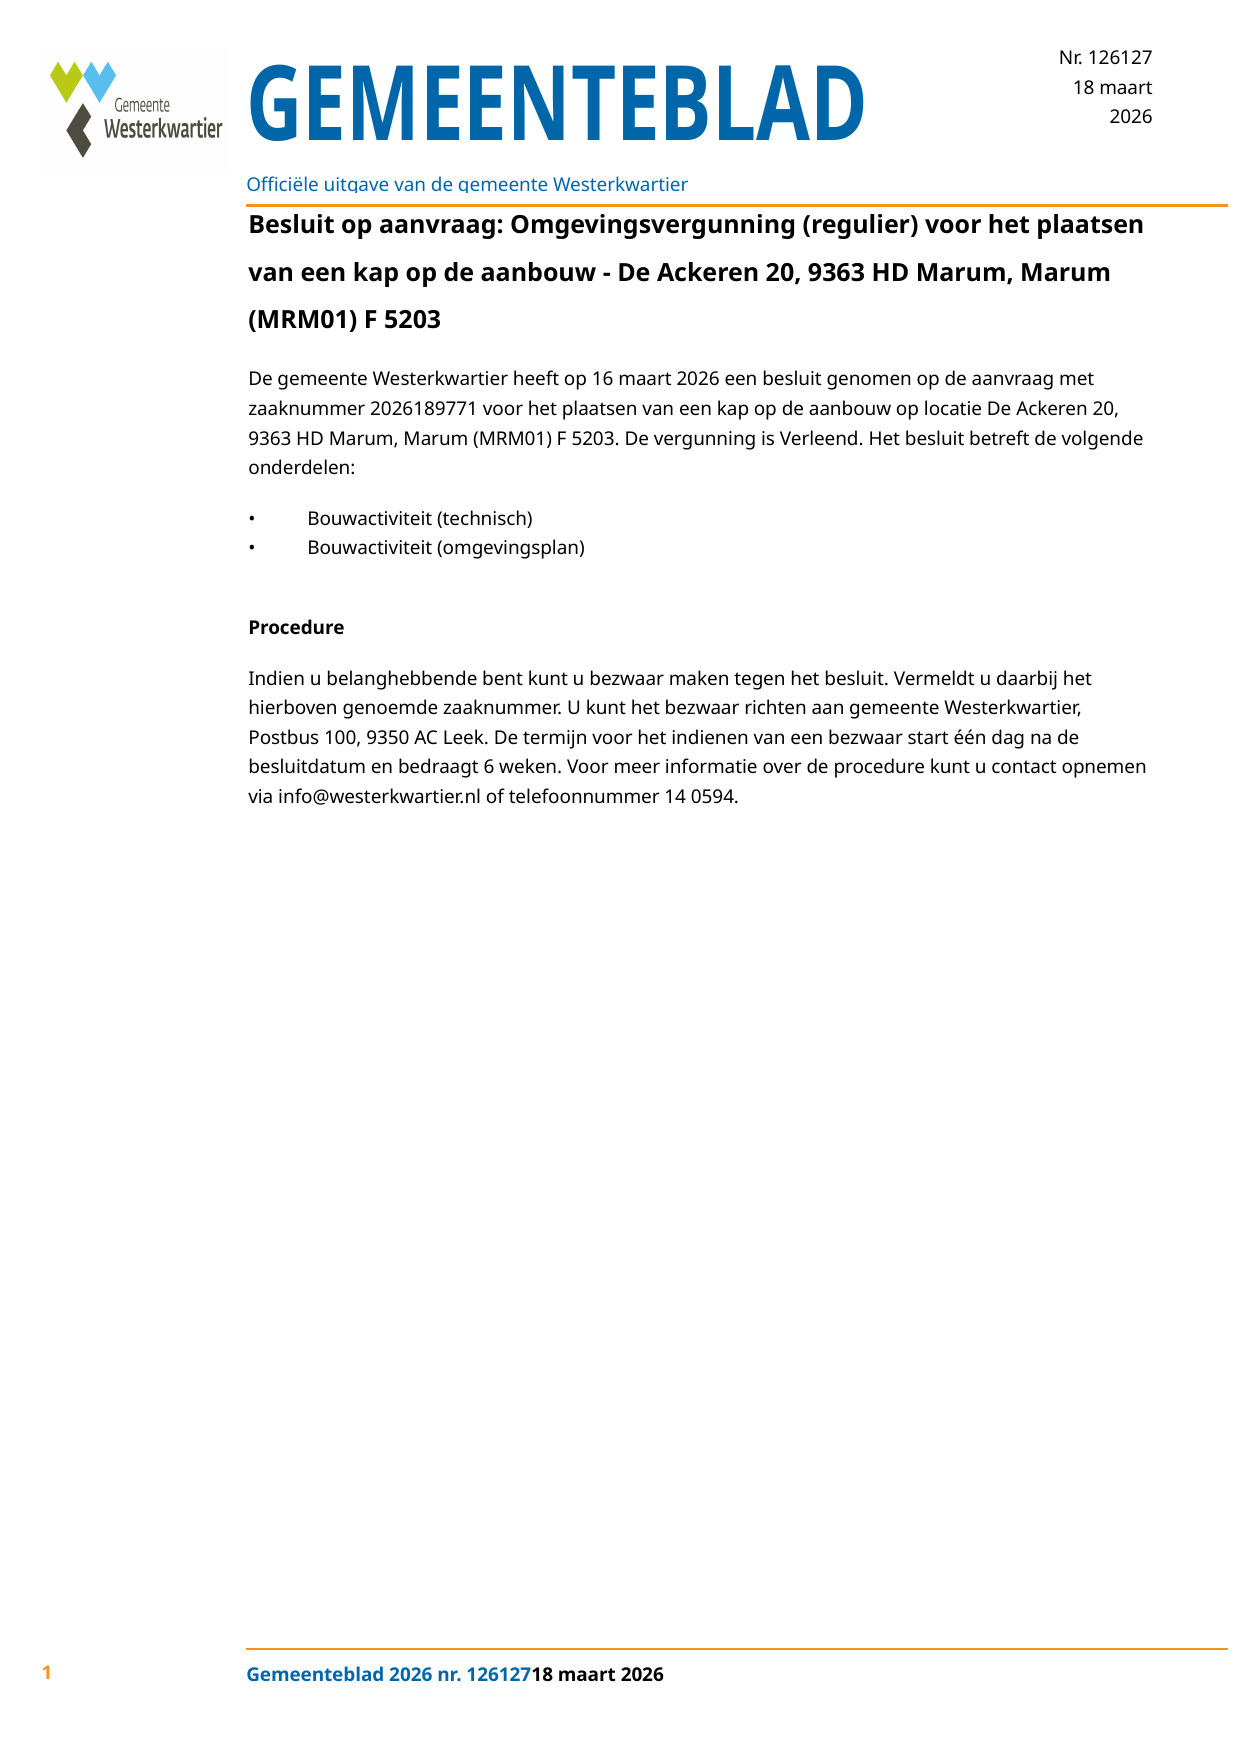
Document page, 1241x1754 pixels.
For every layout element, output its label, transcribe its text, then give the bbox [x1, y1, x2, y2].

list Bouwactiviteit (omgevingsplan) [248, 534, 1152, 560]
text Besluit op aanvraag: Omgevingsvergunning (regulier) voor het plaatsen van een kap op de aanbouw - De Ackeren 20, 9363 HD Marum, Marum (MRM01) F 5203 [248, 207, 1152, 336]
list Bouwactiviteit (technisch) [248, 505, 1152, 530]
text Indien u belanghebbende bent kunt u bezwaar maken tegen het besluit. Vermeldt u daarbij het hierboven genoemde zaaknummer. U kunt het bezwaar richten aan gemeente Westerkwartier, Postbus 100, 9350 AC Leek. De termijn voor het indienen van een bezwaar start één dag na de besluitdatum en bedraagt 6 weken. Voor meer informatie over de procedure kunt u contact opnemen via info@westerkwartier.nl of telefoonnummer 14 0594. [248, 665, 1152, 809]
text Procedure [248, 614, 1152, 640]
picture [41, 47, 231, 172]
text De gemeente Westerkwartier heeft op 16 maart 2026 een besluit genomen op de aanvraag met zaaknummer 2026189771 voor het plaatsen van een kap op de aanbouw op locatie De Ackeren 20, 9363 HD Marum, Marum (MRM01) F 5203. De vergunning is Verleend. Het besluit betreft de volgende onderdelen: [248, 366, 1152, 480]
